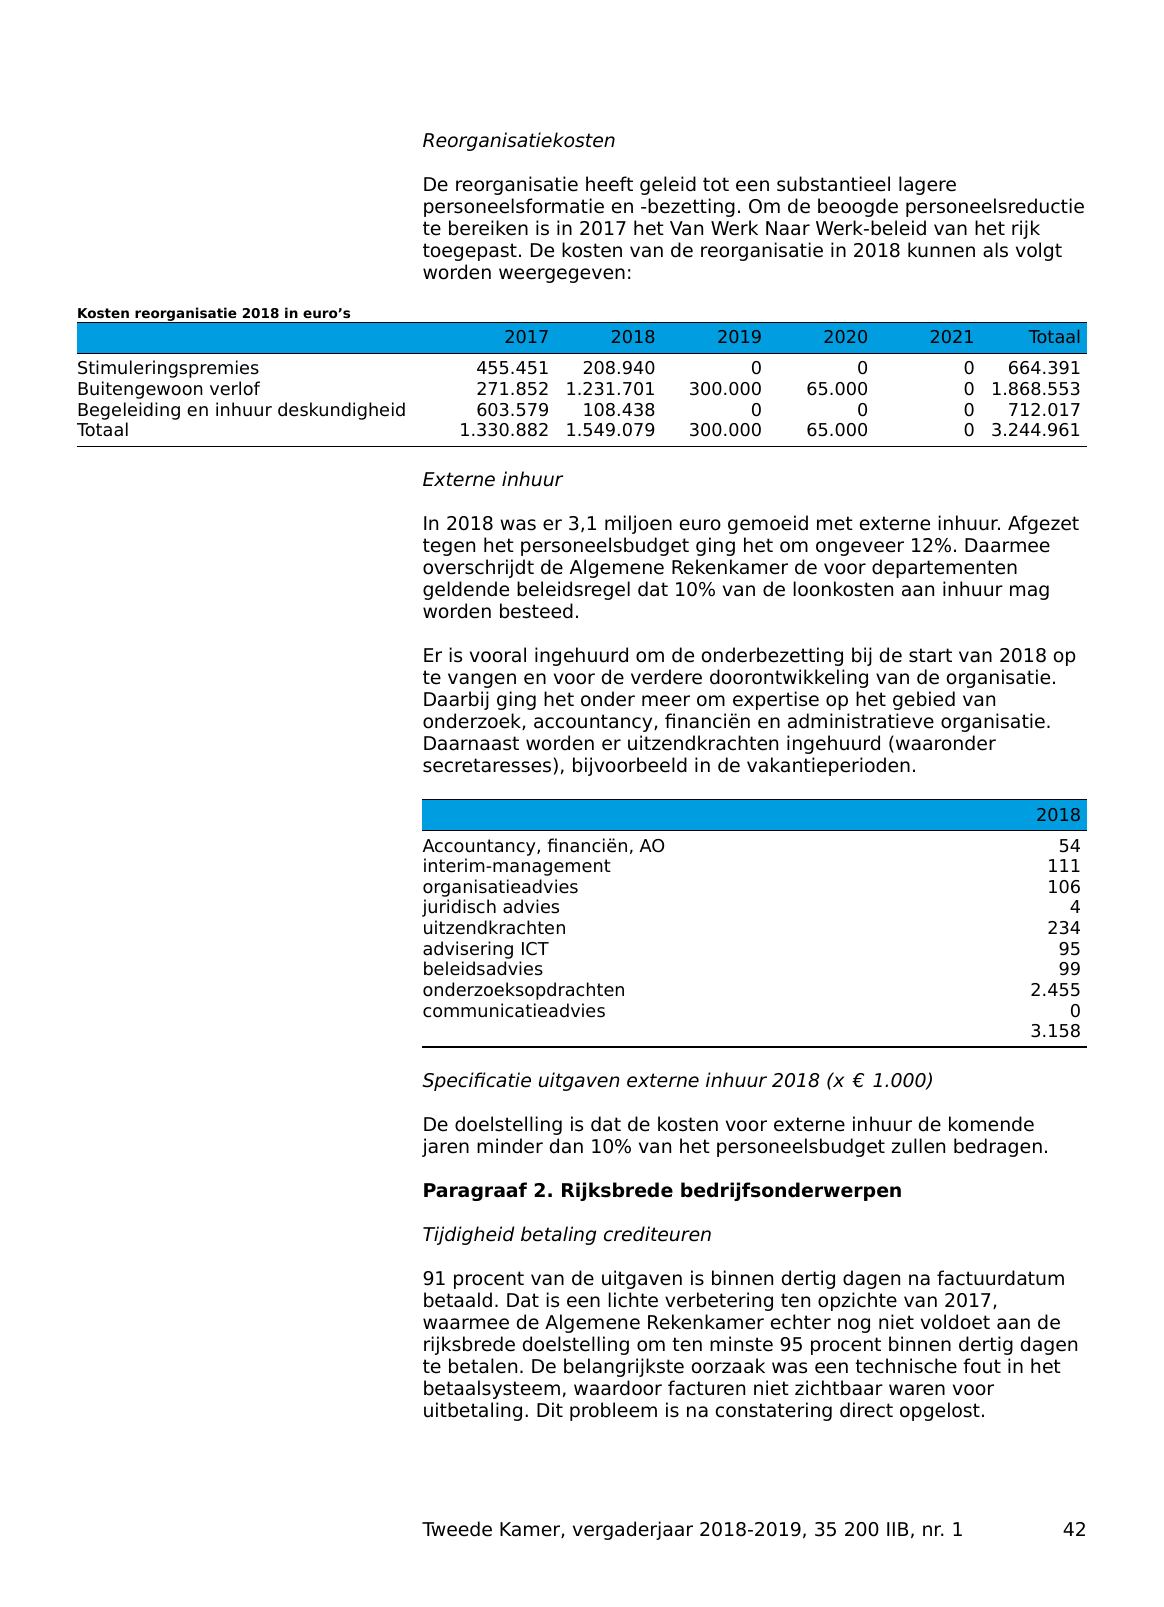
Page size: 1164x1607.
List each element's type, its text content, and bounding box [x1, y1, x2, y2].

text Er is vooral ingehuurd om de onderbezetting bij de start van 2018 op te vangen en voor de verdere doorontwikkeling van de organisatie. Daarbij ging het onder meer om expertise op het gebied van onderzoek, accountancy, financiën en administratieve organisatie. Daarnaast worden er uitzendkrachten ingehuurd (waaronder secretaresses), bijvoorbeeld in de vakantieperioden. [422, 645, 1087, 777]
subtitle Paragraaf 2. Rijksbrede bedrijfsonderwerpen [422, 1180, 1087, 1202]
table_cell 1.231.701 [555, 379, 661, 399]
subtitle Specificatie uitgaven externe inhuur 2018 (x € 1.000) [422, 1070, 1087, 1092]
table_cell Buitengewoon verlof [77, 379, 449, 399]
text 91 procent van de uitgaven is binnen dertig dagen na factuurdatum betaald. Dat is een lichte verbetering ten opzichte van 2017, waarmee de Algemene Rekenkamer echter nog niet voldoet aan de rijksbrede doelstelling om ten minste 95 procent binnen dertig dagen te betalen. De belangrijkste oorzaak was een technische fout in het betaalsysteem, waardoor facturen niet zichtbaar waren voor uitbetaling. Dit probleem is na constatering direct opgelost. [422, 1268, 1087, 1422]
table_cell Begeleiding en inhuur deskundigheid [77, 400, 449, 420]
table_cell 3.244.961 [980, 420, 1087, 446]
subtitle Reorganisatiekosten [422, 130, 1087, 152]
table_cell interim-management [422, 856, 980, 877]
table_cell Totaal [980, 323, 1087, 353]
table_cell 208.940 [555, 354, 661, 379]
table_cell 2019 [661, 323, 768, 353]
table_cell 2020 [768, 323, 874, 353]
table_cell 300.000 [661, 379, 768, 399]
table_cell 271.852 [449, 379, 555, 399]
table_cell 300.000 [661, 420, 768, 446]
table_cell 603.579 [449, 400, 555, 420]
table_cell 54 [980, 831, 1087, 856]
table_cell 106 [980, 877, 1087, 897]
table_cell beleidsadvies [422, 959, 980, 980]
table_header Kosten reorganisatie 2018 in euro’s [77, 306, 1087, 322]
table_header [422, 800, 980, 830]
subtitle Tijdigheid betaling crediteuren [422, 1224, 1087, 1246]
table_cell 4 [980, 898, 1087, 918]
table_cell communicatieadvies [422, 1001, 980, 1021]
table_cell 95 [980, 939, 1087, 959]
table_cell 65.000 [768, 379, 874, 399]
table_cell 2017 [449, 323, 555, 353]
table_cell Stimuleringspremies [77, 354, 449, 379]
table_cell [77, 323, 449, 353]
table_cell 2.455 [980, 980, 1087, 1001]
table_cell 99 [980, 959, 1087, 980]
table_cell [422, 1021, 980, 1046]
table_cell 234 [980, 918, 1087, 939]
text In 2018 was er 3,1 miljoen euro gemoeid met externe inhuur. Afgezet tegen het personeelsbudget ging het om ongeveer 12%. Daarmee overschrijdt de Algemene Rekenkamer de voor departementen geldende beleidsregel dat 10% van de loonkosten aan inhuur mag worden besteed. [422, 513, 1087, 623]
table_cell 1.330.882 [449, 420, 555, 446]
table_cell 0 [874, 420, 980, 446]
text De reorganisatie heeft geleid tot een substantieel lagere personeelsformatie en -bezetting. Om de beoogde personeelsreductie te bereiken is in 2017 het Van Werk Naar Werk-beleid van het rijk toegepast. De kosten van de reorganisatie in 2018 kunnen als volgt worden weergegeven: [422, 174, 1087, 284]
table_cell organisatieadvies [422, 877, 980, 897]
table_cell 3.158 [980, 1021, 1087, 1046]
table_cell onderzoeksopdrachten [422, 980, 980, 1001]
table_cell 0 [874, 400, 980, 420]
table_cell 1.549.079 [555, 420, 661, 446]
table_cell 111 [980, 856, 1087, 877]
table_cell advisering ICT [422, 939, 980, 959]
table_cell 2021 [874, 323, 980, 353]
table_cell 65.000 [768, 420, 874, 446]
table_cell juridisch advies [422, 898, 980, 918]
text De doelstelling is dat de kosten voor externe inhuur de komende jaren minder dan 10% van het personeelsbudget zullen bedragen. [422, 1114, 1087, 1158]
table_cell 0 [874, 379, 980, 399]
table_cell 0 [661, 354, 768, 379]
subtitle Externe inhuur [422, 469, 1087, 491]
table_header 2018 [980, 800, 1087, 830]
table_cell 0 [980, 1001, 1087, 1021]
table_cell uitzendkrachten [422, 918, 980, 939]
table_cell 1.868.553 [980, 379, 1087, 399]
table_cell 0 [768, 354, 874, 379]
table_cell 0 [661, 400, 768, 420]
table_cell Accountancy, financiën, AO [422, 831, 980, 856]
table_cell 2018 [555, 323, 661, 353]
table_cell 664.391 [980, 354, 1087, 379]
table_cell 712.017 [980, 400, 1087, 420]
table_cell 455.451 [449, 354, 555, 379]
table_cell 108.438 [555, 400, 661, 420]
table_cell Totaal [77, 420, 449, 446]
table_cell 0 [768, 400, 874, 420]
table_cell 0 [874, 354, 980, 379]
